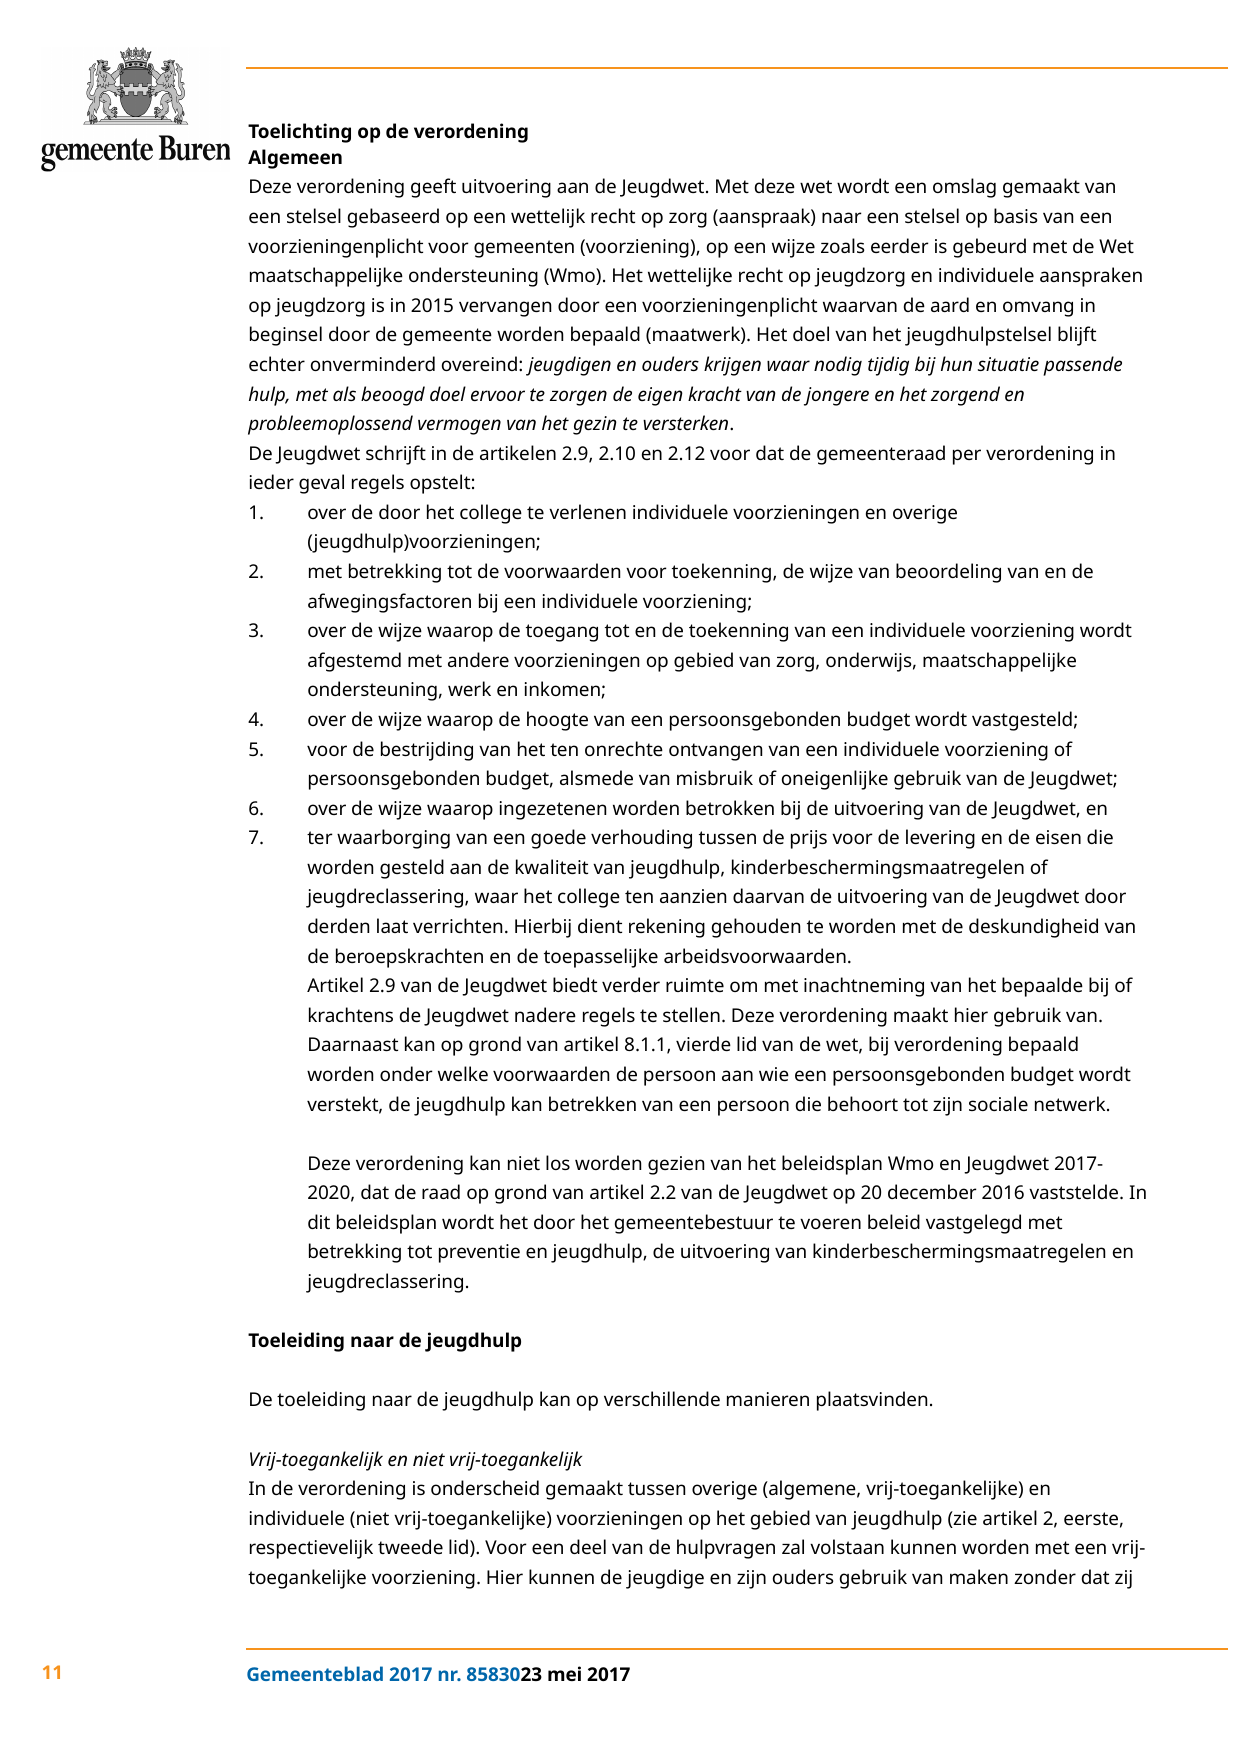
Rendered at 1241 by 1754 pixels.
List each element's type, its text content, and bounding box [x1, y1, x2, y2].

text Vrij-toegankelijk en niet vrij-toegankelijk [248, 1446, 1152, 1472]
text De Jeugdwet schrijft in de artikelen 2.9, 2.10 en 2.12 voor dat de gemeenteraad per verordening in ieder geval regels opstelt: [248, 440, 1152, 495]
list over de wijze waarop ingezetenen worden betrokken bij de uitvoering van de Jeugdwet, en [248, 795, 1152, 821]
list Deze verordening kan niet los worden gezien van het beleidsplan Wmo en Jeugdwet 2017-2020, dat de raad op grond van artikel 2.2 van de Jeugdwet op 20 december 2016 vaststelde. In dit beleidsplan wordt het door het gemeentebestuur te voeren beleid vastgelegd met betrekking tot preventie en jeugdhulp, de uitvoering van kinderbeschermingsmaatregelen en jeugdreclassering. [248, 1150, 1152, 1294]
text De toeleiding naar de jeugdhulp kan op verschillende manieren plaatsvinden. [248, 1387, 1152, 1412]
list met betrekking tot de voorwaarden voor toekenning, de wijze van beoordeling van en de afwegingsfactoren bij een individuele voorziening; [248, 558, 1152, 614]
list over de wijze waarop de toegang tot en de toekenning van een individuele voorziening wordt afgestemd met andere voorzieningen op gebied van zorg, onderwijs, maatschappelijke ondersteuning, werk en inkomen; [248, 617, 1152, 702]
list ter waarborging van een goede verhouding tussen de prijs voor de levering en de eisen die worden gesteld aan de kwaliteit van jeugdhulp, kinderbeschermingsmaatregelen of jeugdreclassering, waar het college ten aanzien daarvan de uitvoering van de Jeugdwet door derden laat verrichten. Hierbij dient rekening gehouden te worden met de deskundigheid van de beroepskrachten en de toepasselijke arbeidsvoorwaarden. [248, 824, 1152, 969]
text Toelichting op de verordening [248, 116, 1152, 144]
text Toeleiding naar de jeugdhulp [248, 1327, 1152, 1353]
text Deze verordening geeft uitvoering aan de Jeugdwet. Met deze wet wordt een omslag gemaakt van een stelsel gebaseerd op een wettelijk recht op zorg (aanspraak) naar een stelsel op basis van een voorzieningenplicht voor gemeenten (voorziening), op een wijze zoals eerder is gebeurd met de Wet maatschappelijke ondersteuning (Wmo). Het wettelijke recht op jeugdzorg en individuele aanspraken op jeugdzorg is in 2015 vervangen door een voorzieningenplicht waarvan de aard en omvang in beginsel door de gemeente worden bepaald (maatwerk). Het doel van het jeugdhulpstelsel blijft echter onverminderd overeind: jeugdigen en ouders krijgen waar nodig tijdig bij hun situatie passende hulp, met als beoogd doel ervoor te zorgen de eigen kracht van de jongere en het zorgend en probleemoplossend vermogen van het gezin te versterken. [248, 174, 1152, 436]
text In de verordening is onderscheid gemaakt tussen overige (algemene, vrij-toegankelijke) en individuele (niet vrij-toegankelijke) voorzieningen op het gebied van jeugdhulp (zie artikel 2, eerste, respectievelijk tweede lid). Voor een deel van de hulpvragen zal volstaan kunnen worden met een vrij-toegankelijke voorziening. Hier kunnen de jeugdige en zijn ouders gebruik van maken zonder dat zij [248, 1475, 1152, 1590]
picture [41, 47, 231, 172]
list voor de bestrijding van het ten onrechte ontvangen van een individuele voorziening of persoonsgebonden budget, alsmede van misbruik of oneigenlijke gebruik van de Jeugdwet; [248, 736, 1152, 791]
text Algemeen [248, 144, 1152, 170]
list Artikel 2.9 van de Jeugdwet biedt verder ruimte om met inachtneming van het bepaalde bij of krachtens de Jeugdwet nadere regels te stellen. Deze verordening maakt hier gebruik van. Daarnaast kan op grond van artikel 8.1.1, vierde lid van de wet, bij verordening bepaald worden onder welke voorwaarden de persoon aan wie een persoonsgebonden budget wordt verstekt, de jeugdhulp kan betrekken van een persoon die behoort tot zijn sociale netwerk. [248, 972, 1152, 1117]
list over de wijze waarop de hoogte van een persoonsgebonden budget wordt vastgesteld; [248, 706, 1152, 732]
list over de door het college te verlenen individuele voorzieningen en overige (jeugdhulp)voorzieningen; [248, 499, 1152, 554]
